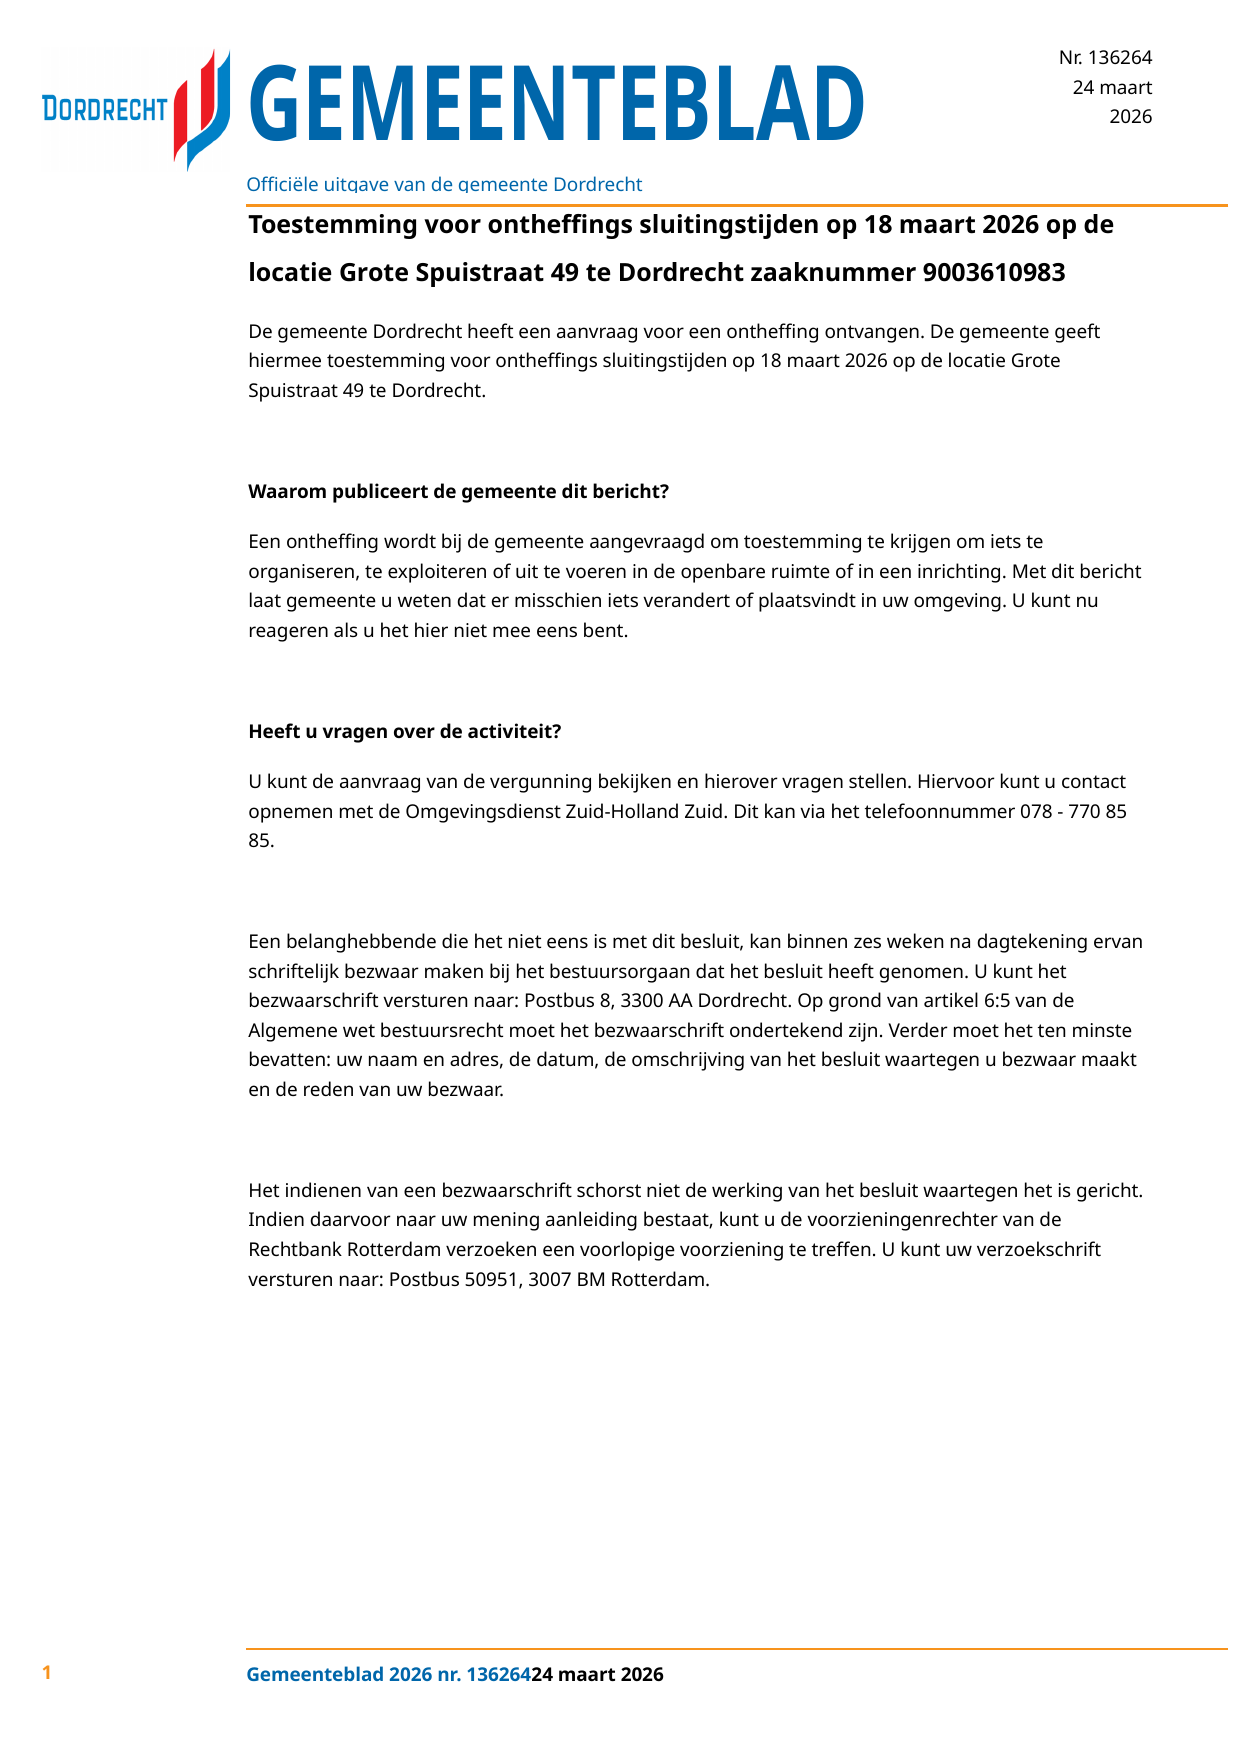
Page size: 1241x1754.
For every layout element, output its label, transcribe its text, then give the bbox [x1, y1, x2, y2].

picture [41, 47, 231, 172]
text U kunt de aanvraag van de vergunning bekijken en hierover vragen stellen. Hiervoor kunt u contact opnemen met de Omgevingsdienst Zuid-Holland Zuid. Dit kan via het telefoonnummer 078 - 770 85 85. [248, 768, 1152, 853]
text Een ontheffing wordt bij de gemeente aangevraagd om toestemming te krijgen om iets te organiseren, te exploiteren of uit te voeren in de openbare ruimte of in een inrichting. Met dit bericht laat gemeente u weten dat er misschien iets verandert of plaatsvindt in uw omgeving. U kunt nu reageren als u het hier niet mee eens bent. [248, 528, 1152, 643]
text Waarom publiceert de gemeente dit bericht? [248, 478, 1152, 504]
text Een belanghebbende die het niet eens is met dit besluit, kan binnen zes weken na dagtekening ervan schriftelijk bezwaar maken bij het bestuursorgaan dat het besluit heeft genomen. U kunt het bezwaarschrift versturen naar: Postbus 8, 3300 AA Dordrecht. Op grond van artikel 6:5 van de Algemene wet bestuursrecht moet het bezwaarschrift ondertekend zijn. Verder moet het ten minste bevatten: uw naam en adres, de datum, de omschrijving van het besluit waartegen u bezwaar maakt en de reden van uw bezwaar. [248, 928, 1152, 1102]
text Toestemming voor ontheffings sluitingstijden op 18 maart 2026 op de locatie Grote Spuistraat 49 te Dordrecht zaaknummer 9003610983 [248, 207, 1152, 288]
text Het indienen van een bezwaarschrift schorst niet de werking van het besluit waartegen het is gericht. Indien daarvoor naar uw mening aanleiding bestaat, kunt u de voorzieningenrechter van de Rechtbank Rotterdam verzoeken een voorlopige voorziening te treffen. U kunt uw verzoekschrift versturen naar: Postbus 50951, 3007 BM Rotterdam. [248, 1177, 1152, 1292]
text De gemeente Dordrecht heeft een aanvraag voor een ontheffing ontvangen. De gemeente geeft hiermee toestemming voor ontheffings sluitingstijden op 18 maart 2026 op de locatie Grote Spuistraat 49 te Dordrecht. [248, 318, 1152, 403]
text Heeft u vragen over de activiteit? [248, 718, 1152, 744]
